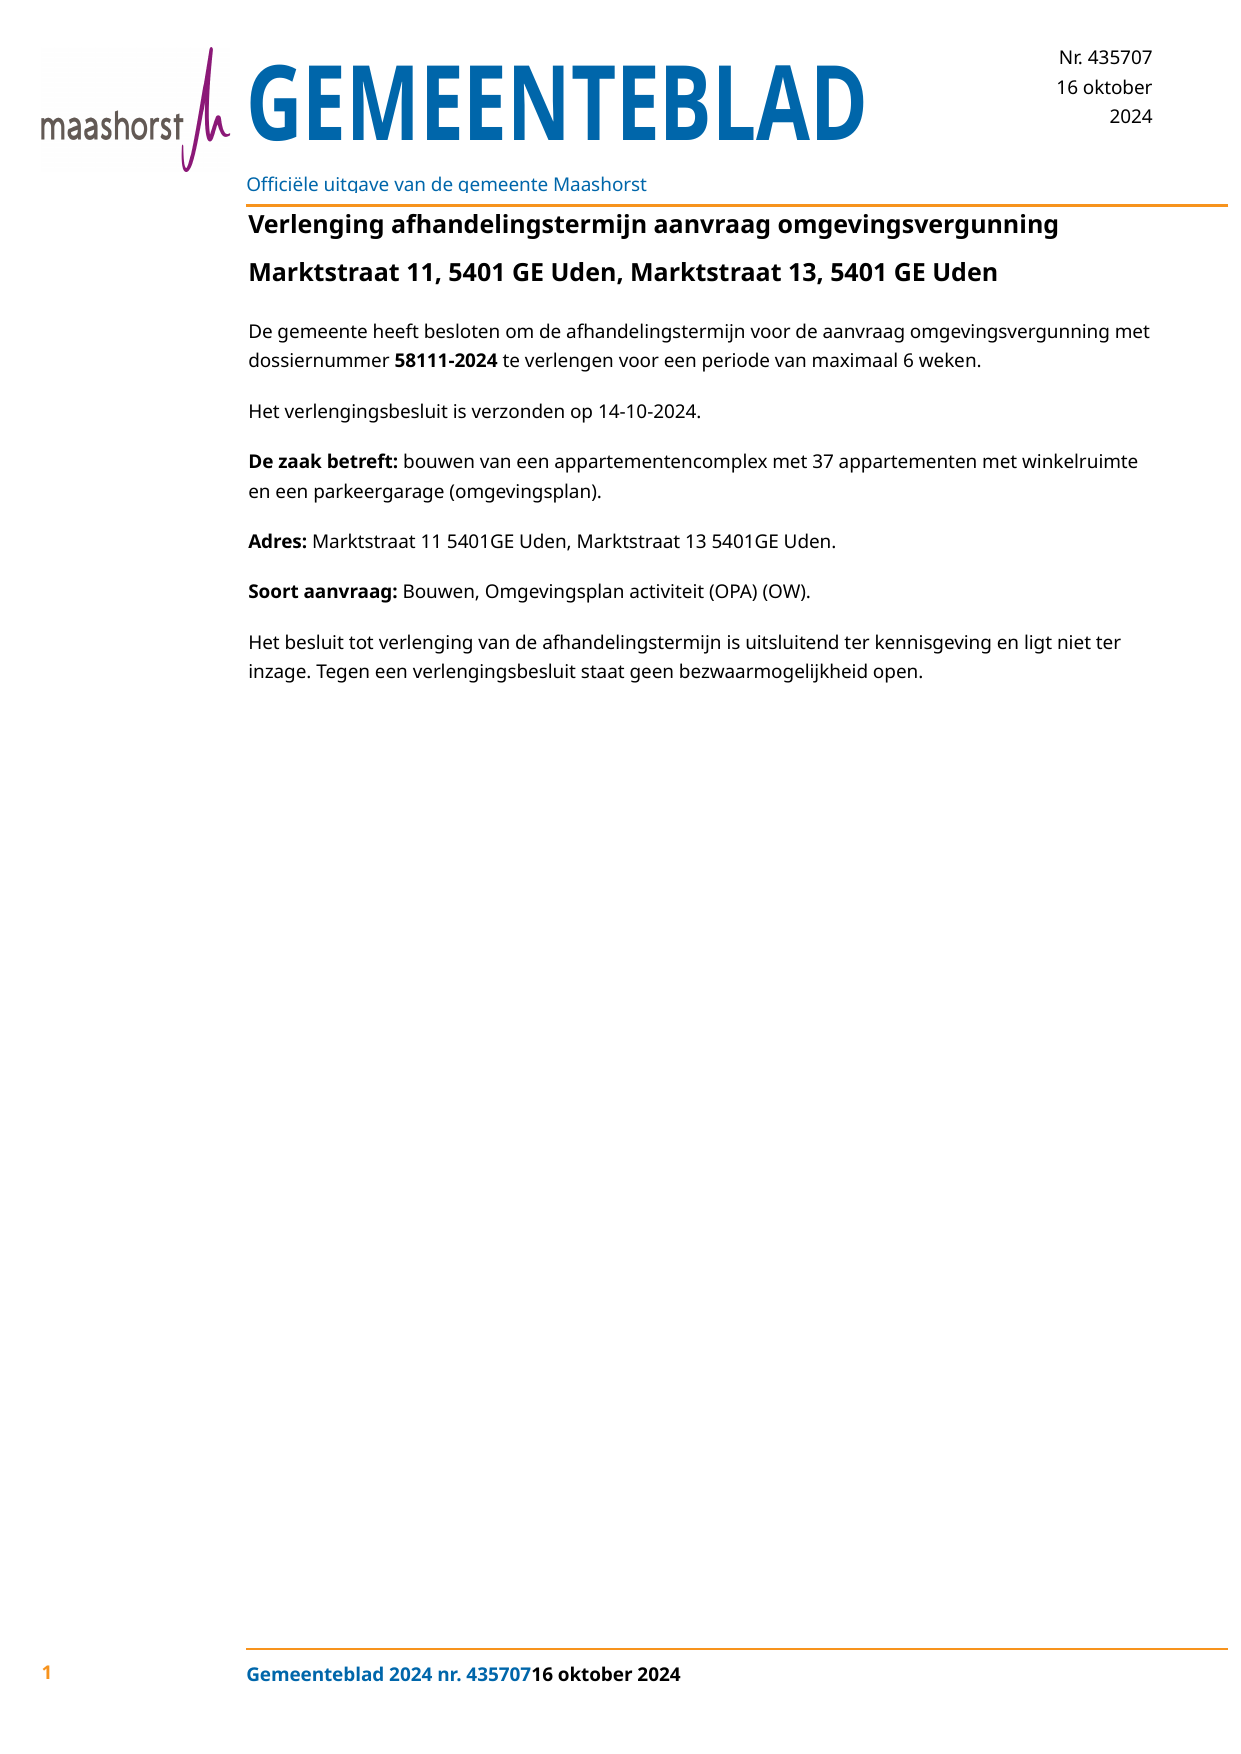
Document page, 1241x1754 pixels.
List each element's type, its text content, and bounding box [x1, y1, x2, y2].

text Het besluit tot verlenging van de afhandelingstermijn is uitsluitend ter kennisgeving en ligt niet ter inzage. Tegen een verlengingsbesluit staat geen bezwaarmogelijkheid open. [248, 629, 1152, 684]
text Adres: Marktstraat 11 5401GE Uden, Marktstraat 13 5401GE Uden. [248, 528, 1152, 554]
text Het verlengingsbesluit is verzonden op 14-10-2024. [248, 398, 1152, 424]
text De zaak betreft: bouwen van een appartementencomplex met 37 appartementen met winkelruimte en een parkeergarage (omgevingsplan). [248, 448, 1152, 504]
text De gemeente heeft besloten om de afhandelingstermijn voor de aanvraag omgevingsvergunning met dossiernummer 58111-2024 te verlengen voor een periode van maximaal 6 weken. [248, 318, 1152, 373]
text Soort aanvraag: Bouwen, Omgevingsplan activiteit (OPA) (OW). [248, 579, 1152, 604]
picture [41, 47, 231, 172]
text Verlenging afhandelingstermijn aanvraag omgevingsvergunning Marktstraat 11, 5401 GE Uden, Marktstraat 13, 5401 GE Uden [248, 207, 1152, 288]
